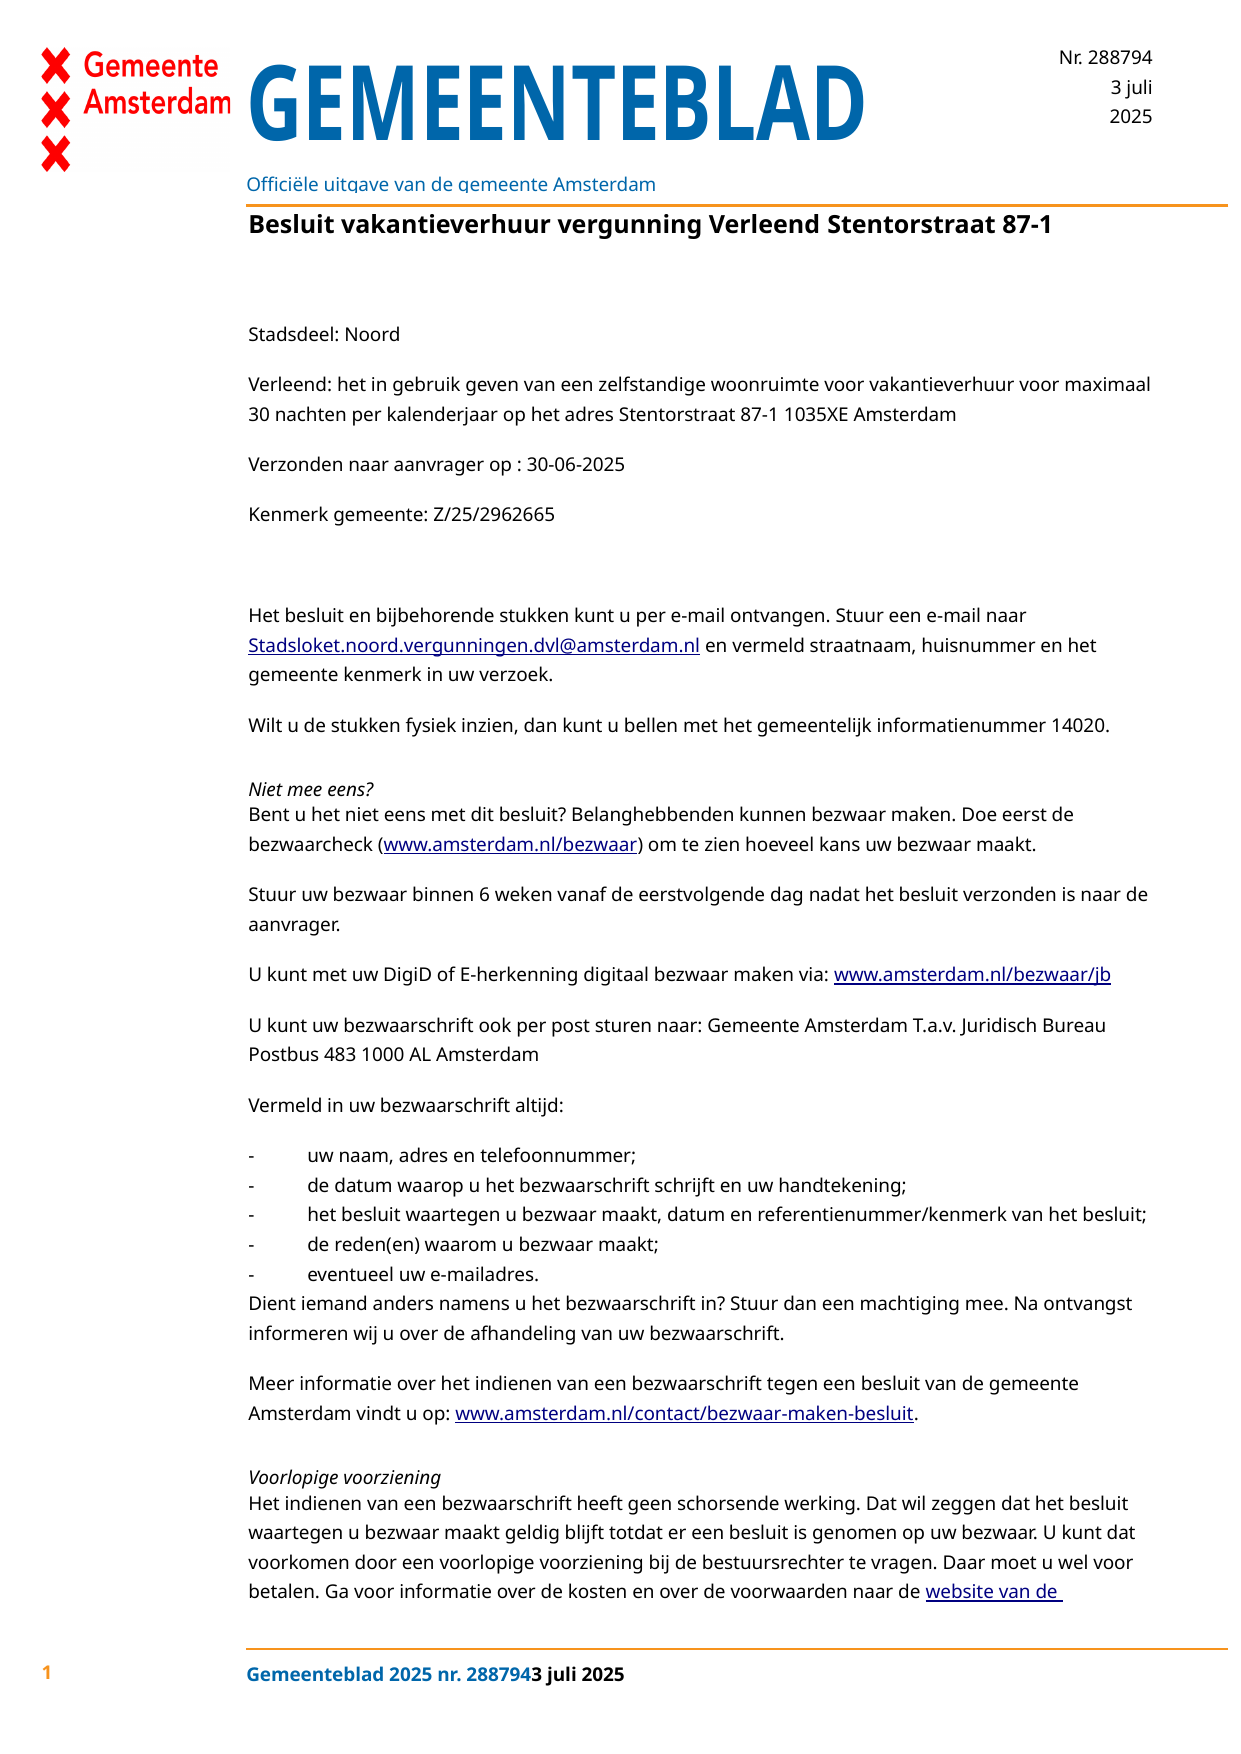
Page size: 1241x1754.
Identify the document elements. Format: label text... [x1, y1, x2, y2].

text Niet mee eens? [248, 776, 1152, 802]
text Verleend: het in gebruik geven van een zelfstandige woonruimte voor vakantieverhuur voor maximaal 30 nachten per kalenderjaar op het adres Stentorstraat 87-1 1035XE Amsterdam [248, 371, 1152, 426]
text Het indienen van een bezwaarschrift heeft geen schorsende werking. Dat wil zeggen dat het besluit waartegen u bezwaar maakt geldig blijft totdat er een besluit is genomen op uw bezwaar. U kunt dat voorkomen door een voorlopige voorziening bij de bestuursrechter te vragen. Daar moet u wel voor betalen. Ga voor informatie over de kosten en over de voorwaarden naar de website van de [248, 1490, 1152, 1604]
text Stadsdeel: Noord [248, 321, 1152, 346]
text Besluit vakantieverhuur vergunning Verleend Stentorstraat 87-1 [248, 207, 1152, 241]
text Bent u het niet eens met dit besluit? Belanghebbenden kunnen bezwaar maken. Doe eerst de bezwaarcheck (www.amsterdam.nl/bezwaar) om te zien hoeveel kans uw bezwaar maakt. [248, 802, 1152, 857]
picture [41, 47, 231, 172]
text Voorlopige voorziening [248, 1464, 1152, 1490]
list de reden(en) waarom u bezwaar maakt; [248, 1231, 1152, 1257]
text U kunt uw bezwaarschrift ook per post sturen naar: Gemeente Amsterdam T.a.v. Juridisch Bureau Postbus 483 1000 AL Amsterdam [248, 1012, 1152, 1067]
list eventueel uw e-mailadres. [248, 1261, 1152, 1287]
list uw naam, adres en telefoonnummer; [248, 1142, 1152, 1168]
list het besluit waartegen u bezwaar maakt, datum en referentienummer/kenmerk van het besluit; [248, 1202, 1152, 1227]
list de datum waarop u het bezwaarschrift schrijft en uw handtekening; [248, 1172, 1152, 1198]
text Verzonden naar aanvrager op : 30-06-2025 [248, 451, 1152, 477]
text Het besluit en bijbehorende stukken kunt u per e-mail ontvangen. Stuur een e-mail naar Stadsloket.noord.vergunningen.dvl@amsterdam.nl en vermeld straatnaam, huisnummer en het gemeente kenmerk in uw verzoek. [248, 602, 1152, 687]
text Dient iemand anders namens u het bezwaarschrift in? Stuur dan een machtiging mee. Na ontvangst informeren wij u over de afhandeling van uw bezwaarschrift. [248, 1290, 1152, 1346]
text Vermeld in uw bezwaarschrift altijd: [248, 1092, 1152, 1118]
text Kenmerk gemeente: Z/25/2962665 [248, 502, 1152, 527]
text U kunt met uw DigiD of E-herkenning digitaal bezwaar maken via: www.amsterdam.nl/bezwaar/jb [248, 962, 1152, 987]
text Wilt u de stukken fysiek inzien, dan kunt u bellen met het gemeentelijk informatienummer 14020. [248, 712, 1152, 738]
text Meer informatie over het indienen van een bezwaarschrift tegen een besluit van de gemeente Amsterdam vindt u op: www.amsterdam.nl/contact/bezwaar-maken-besluit. [248, 1370, 1152, 1426]
text Stuur uw bezwaar binnen 6 weken vanaf de eerstvolgende dag nadat het besluit verzonden is naar de aanvrager. [248, 882, 1152, 937]
